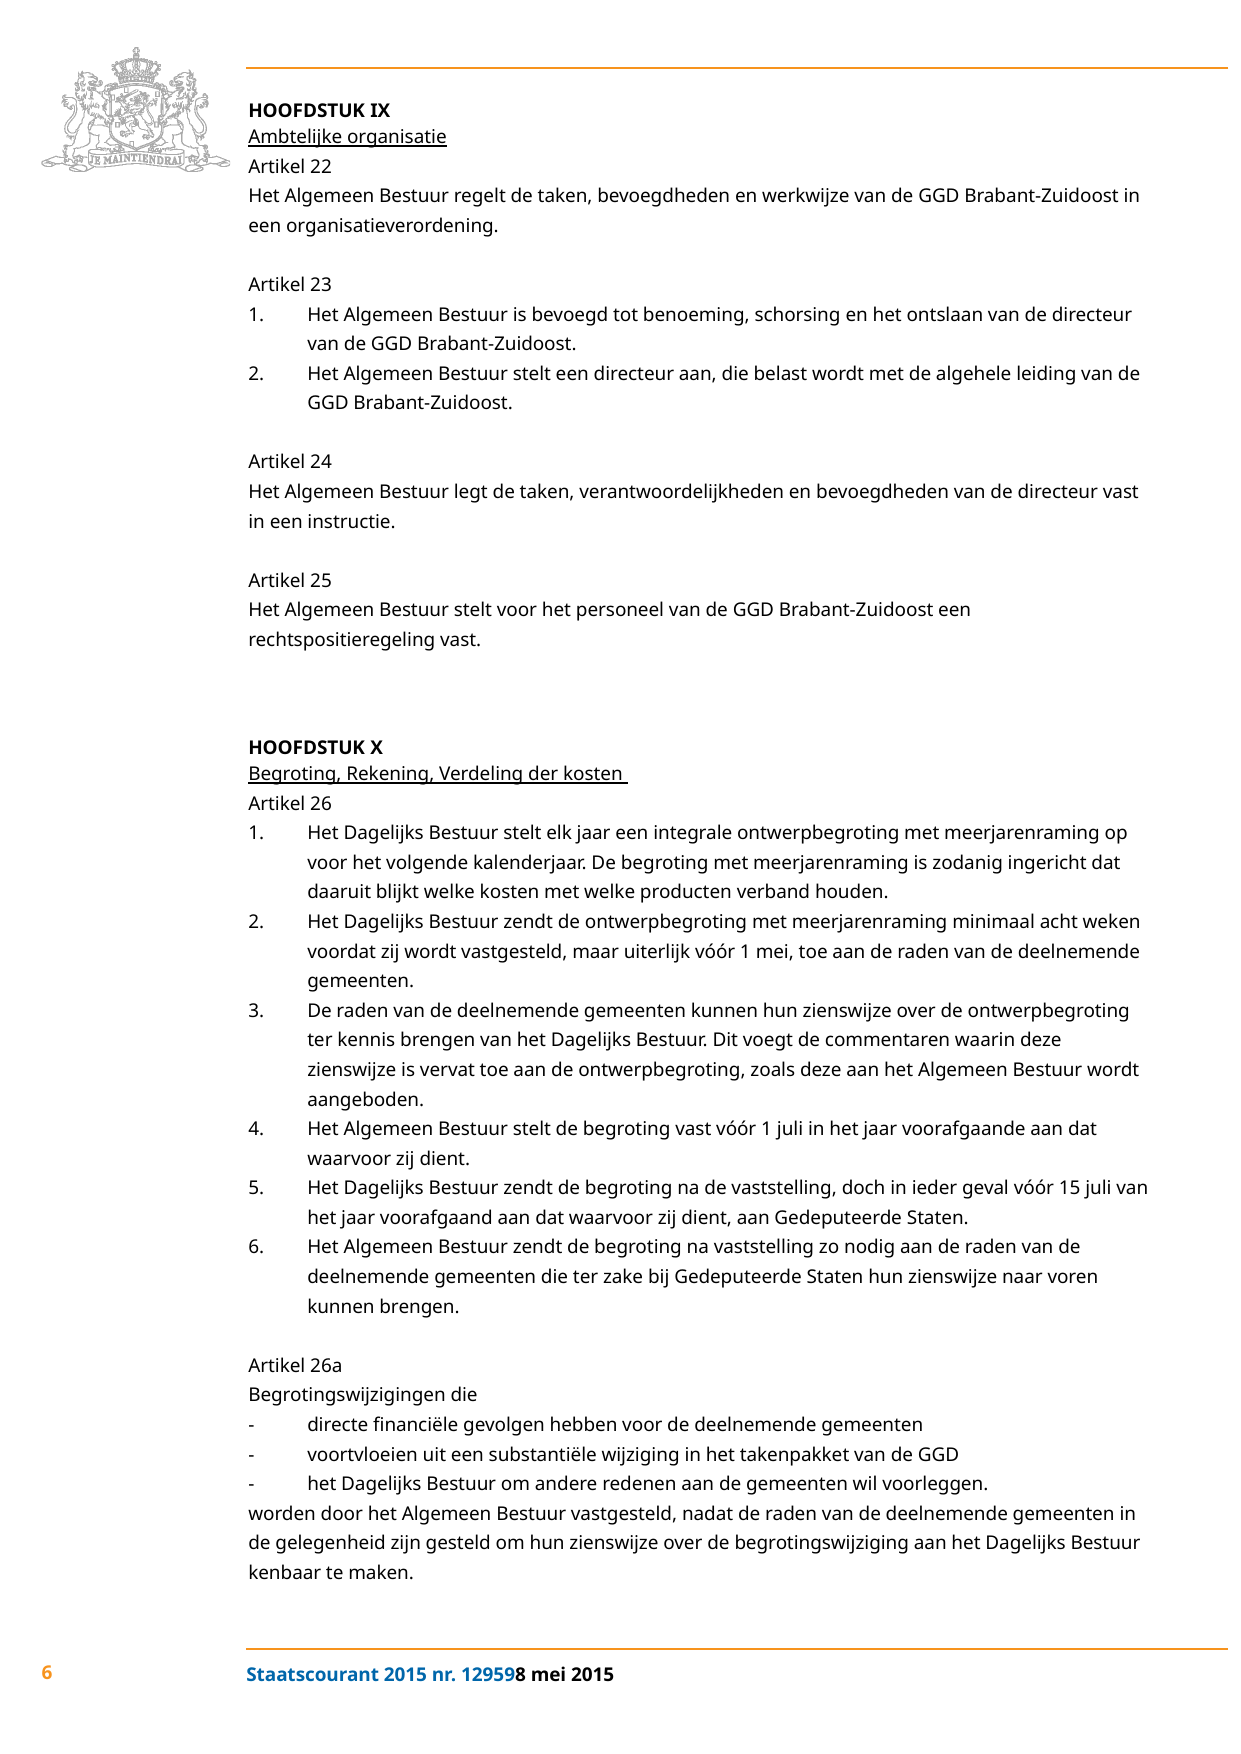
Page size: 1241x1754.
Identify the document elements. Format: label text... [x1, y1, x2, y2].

text Artikel 26 [248, 790, 1152, 816]
list Het Algemeen Bestuur is bevoegd tot benoeming, schorsing en het ontslaan van de directeur van de GGD Brabant-Zuidoost. [248, 301, 1152, 356]
list Het Dagelijks Bestuur zendt de begroting na de vaststelling, doch in ieder geval vóór 15 juli van het jaar voorafgaand aan dat waarvoor zij dient, aan Gedeputeerde Staten. [248, 1174, 1152, 1230]
text Artikel 23 [248, 271, 1152, 297]
list Het Dagelijks Bestuur zendt de ontwerpbegroting met meerjarenraming minimaal acht weken voordat zij wordt vastgesteld, maar uiterlijk vóór 1 mei, toe aan de raden van de deelnemende gemeenten. [248, 908, 1152, 993]
list het Dagelijks Bestuur om andere redenen aan de gemeenten wil voorleggen. [248, 1470, 1152, 1496]
list Het Algemeen Bestuur stelt de begroting vast vóór 1 juli in het jaar voorafgaande aan dat waarvoor zij dient. [248, 1115, 1152, 1171]
text Begroting, Rekening, Verdeling der kosten [248, 760, 1152, 786]
list voortvloeien uit een substantiële wijziging in het takenpakket van de GGD [248, 1441, 1152, 1466]
text Artikel 22 [248, 153, 1152, 178]
text Ambtelijke organisatie [248, 123, 1152, 149]
text Het Algemeen Bestuur legt de taken, verantwoordelijkheden en bevoegdheden van de directeur vast in een instructie. [248, 478, 1152, 533]
text Begrotingswijzigingen die [248, 1382, 1152, 1407]
text Artikel 24 [248, 449, 1152, 474]
text worden door het Algemeen Bestuur vastgesteld, nadat de raden van de deelnemende gemeenten in de gelegenheid zijn gesteld om hun zienswijze over de begrotingswijziging aan het Dagelijks Bestuur kenbaar te maken. [248, 1500, 1152, 1585]
list Het Algemeen Bestuur zendt de begroting na vaststelling zo nodig aan de raden van de deelnemende gemeenten die ter zake bij Gedeputeerde Staten hun zienswijze naar voren kunnen brengen. [248, 1234, 1152, 1318]
list directe financiële gevolgen hebben voor de deelnemende gemeenten [248, 1411, 1152, 1437]
text Artikel 26a [248, 1352, 1152, 1378]
text Het Algemeen Bestuur stelt voor het personeel van de GGD Brabant-Zuidoost een rechtspositieregeling vast. [248, 597, 1152, 652]
list Het Algemeen Bestuur stelt een directeur aan, die belast wordt met de algehele leiding van de GGD Brabant-Zuidoost. [248, 360, 1152, 415]
list Het Dagelijks Bestuur stelt elk jaar een integrale ontwerpbegroting met meerjarenraming op voor het volgende kalenderjaar. De begroting met meerjarenraming is zodanig ingericht dat daaruit blijkt welke kosten met welke producten verband houden. [248, 819, 1152, 904]
text HOOFDSTUK IX [248, 95, 1152, 123]
text HOOFDSTUK X [248, 732, 1152, 760]
list De raden van de deelnemende gemeenten kunnen hun zienswijze over de ontwerpbegroting ter kennis brengen van het Dagelijks Bestuur. Dit voegt de commentaren waarin deze zienswijze is vervat toe aan de ontwerpbegroting, zoals deze aan het Algemeen Bestuur wordt aangeboden. [248, 997, 1152, 1111]
picture [41, 47, 231, 172]
text Artikel 25 [248, 567, 1152, 593]
text Het Algemeen Bestuur regelt de taken, bevoegdheden en werkwijze van de GGD Brabant-Zuidoost in een organisatieverordening. [248, 182, 1152, 238]
